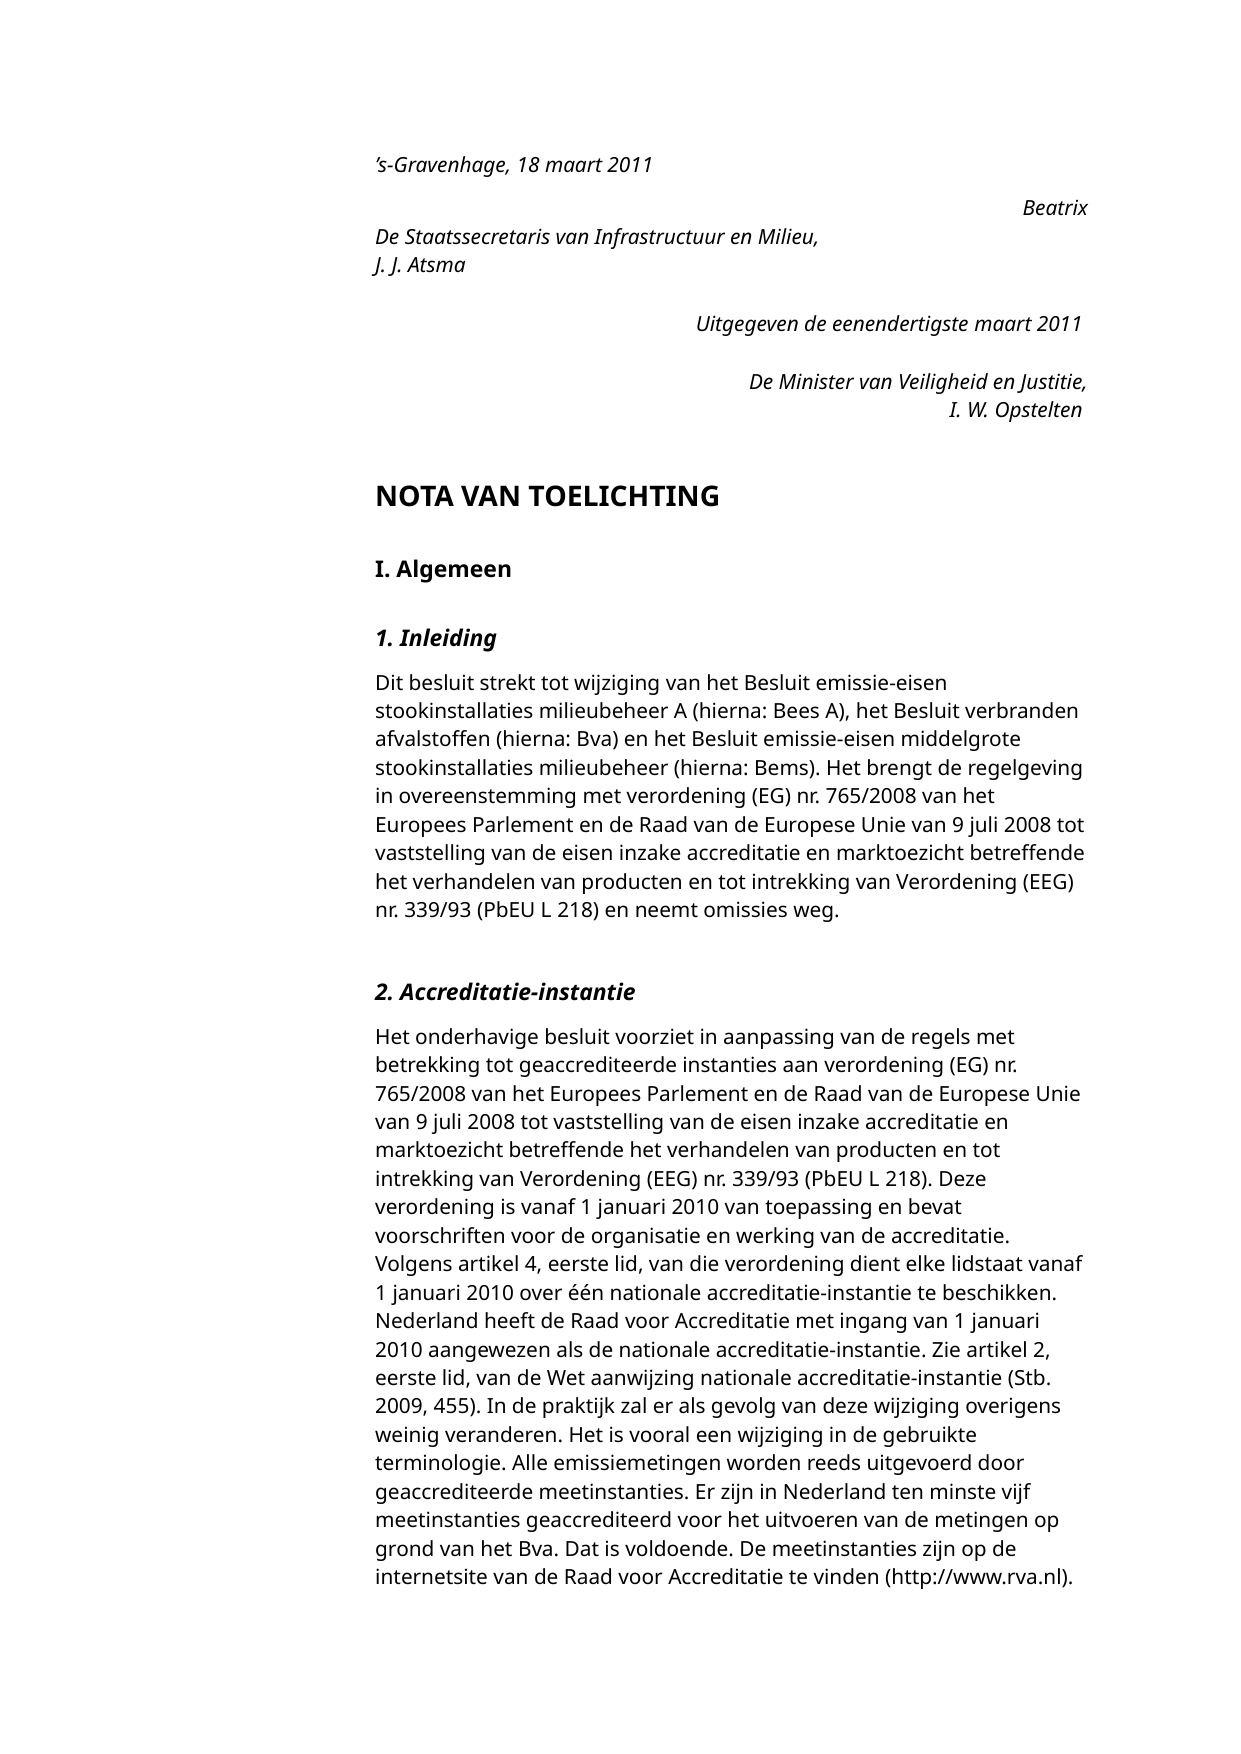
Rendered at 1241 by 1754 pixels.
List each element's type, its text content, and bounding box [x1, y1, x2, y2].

text ’s-Gravenhage, 18 maart 2011 [375, 150, 1090, 178]
subtitle 2. Accreditatie-instantie [375, 976, 1090, 1007]
text De Staatssecretaris van Infrastructuur en Milieu, [375, 222, 1090, 250]
text Het onderhavige besluit voorziet in aanpassing van de regels met betrekking tot geaccrediteerde instanties aan verordening (EG) nr. 765/2008 van het Europees Parlement en de Raad van de Europese Unie van 9 juli 2008 tot vaststelling van de eisen inzake accreditatie en marktoezicht betreffende het verhandelen van producten en tot intrekking van Verordening (EEG) nr. 339/93 (PbEU L 218). Deze verordening is vanaf 1 januari 2010 van toepassing en bevat voorschriften voor de organisatie en werking van de accreditatie. Volgens artikel 4, eerste lid, van die verordening dient elke lidstaat vanaf 1 januari 2010 over één nationale accreditatie-instantie te beschikken. Nederland heeft de Raad voor Accreditatie met ingang van 1 januari 2010 aangewezen als de nationale accreditatie-instantie. Zie artikel 2, eerste lid, van de Wet aanwijzing nationale accreditatie-instantie (Stb. 2009, 455). In de praktijk zal er als gevolg van deze wijziging overigens weinig veranderen. Het is vooral een wijziging in de gebruikte terminologie. Alle emissiemetingen worden reeds uitgevoerd door geaccrediteerde meetinstanties. Er zijn in Nederland ten minste vijf meetinstanties geaccrediteerd voor het uitvoeren van de metingen op grond van het Bva. Dat is voldoende. De meetinstanties zijn op de internetsite van de Raad voor Accreditatie te vinden (http://www.rva.nl). [375, 1022, 1090, 1591]
text I. W. Opstelten [375, 396, 1090, 424]
text De Minister van Veiligheid en Justitie, [375, 367, 1090, 396]
subtitle I. Algemeen [375, 553, 1090, 584]
subtitle 1. Inleiding [375, 621, 1090, 653]
text Uitgegeven de eenendertigste maart 2011 [375, 309, 1090, 337]
subtitle NOTA VAN TOELICHTING [375, 477, 1090, 515]
text Beatrix [375, 193, 1090, 222]
text J. J. Atsma [375, 250, 1090, 279]
text Dit besluit strekt tot wijziging van het Besluit emissie-eisen stookinstallaties milieubeheer A (hierna: Bees A), het Besluit verbranden afvalstoffen (hierna: Bva) en het Besluit emissie-eisen middelgrote stookinstallaties milieubeheer (hierna: Bems). Het brengt de regelgeving in overeenstemming met verordening (EG) nr. 765/2008 van het Europees Parlement en de Raad van de Europese Unie van 9 juli 2008 tot vaststelling van de eisen inzake accreditatie en marktoezicht betreffende het verhandelen van producten en tot intrekking van Verordening (EEG) nr. 339/93 (PbEU L 218) en neemt omissies weg. [375, 668, 1090, 924]
